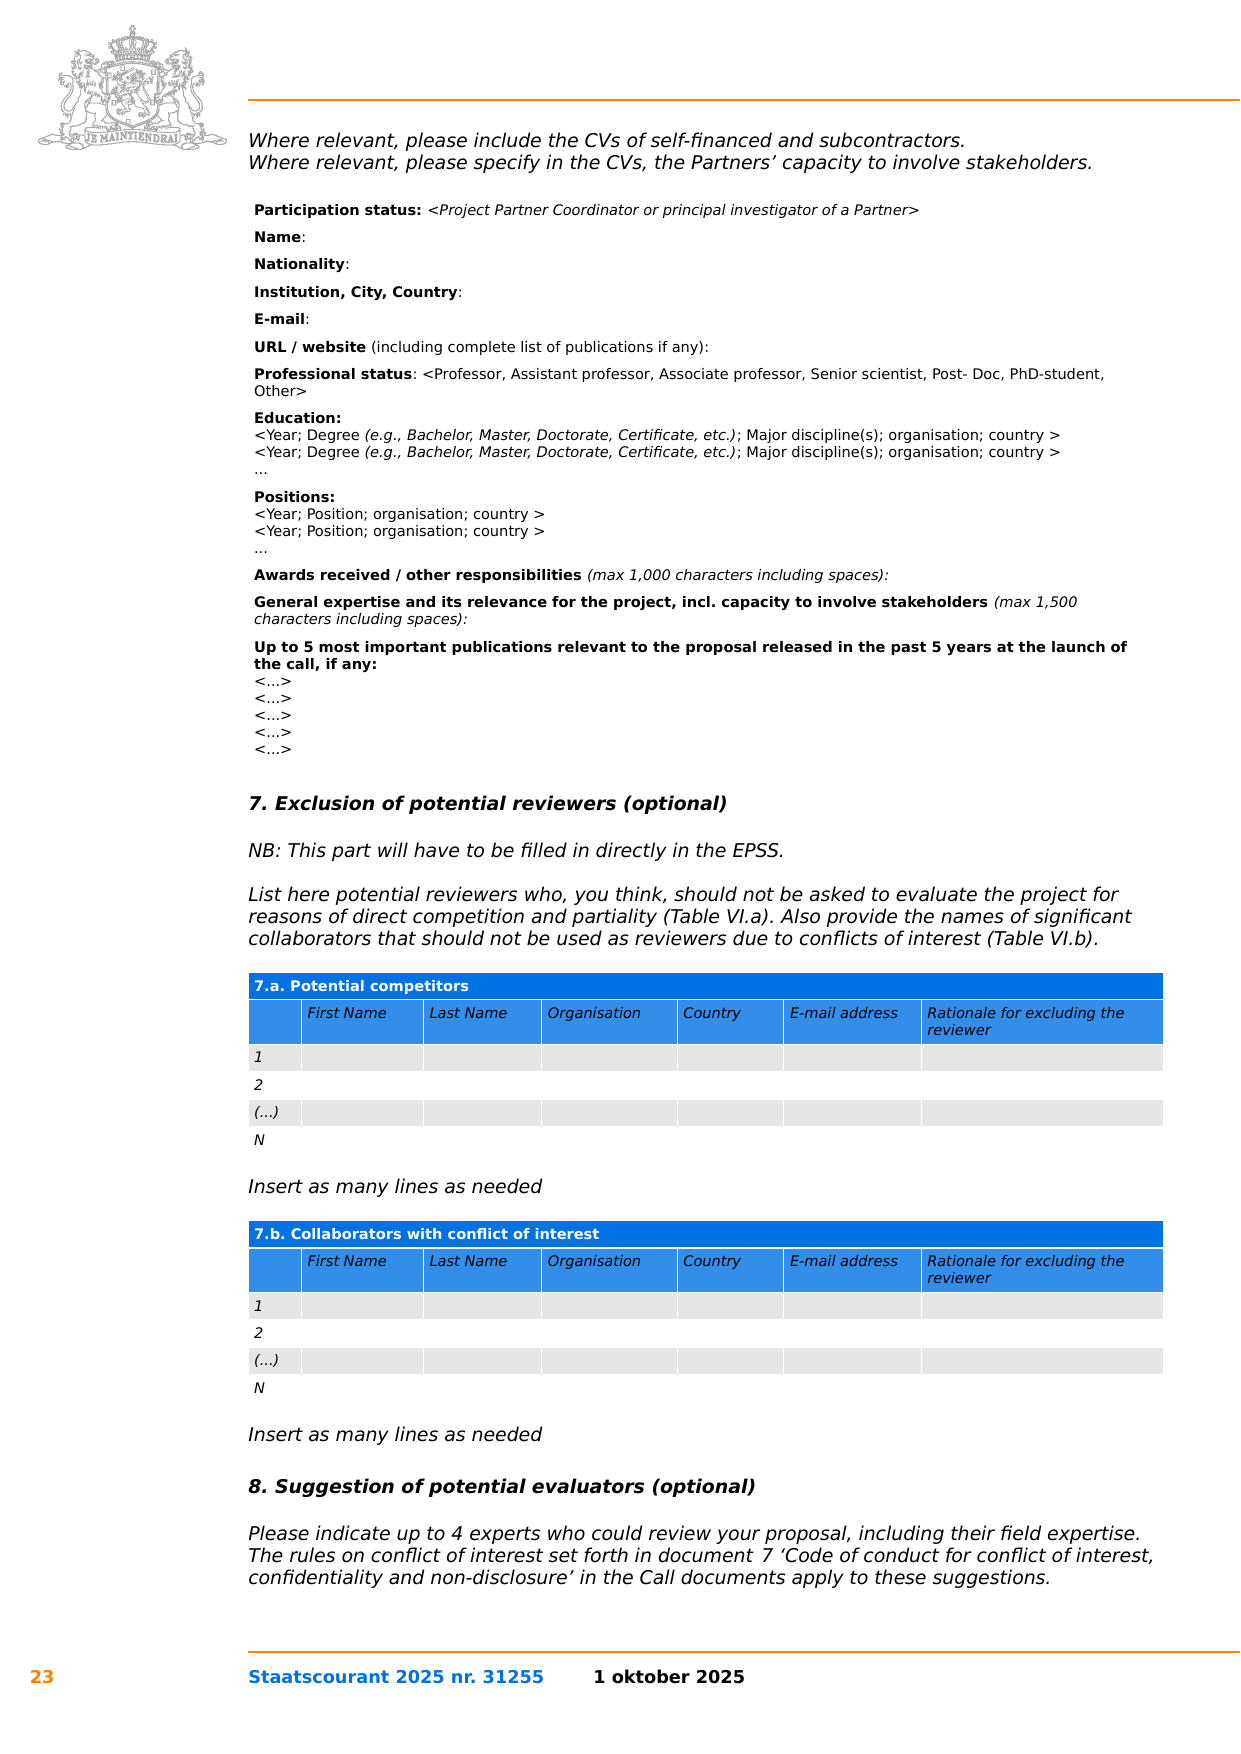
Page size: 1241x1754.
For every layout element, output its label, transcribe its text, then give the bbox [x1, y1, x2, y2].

table_cell [424, 1320, 541, 1347]
table_cell [424, 1045, 541, 1071]
table_cell [302, 1100, 423, 1126]
table_cell Last Name [424, 1000, 541, 1044]
table_cell [784, 1348, 921, 1374]
table_cell [542, 1127, 677, 1153]
table_cell [302, 1375, 423, 1401]
table_cell [922, 1045, 1163, 1071]
text List here potential reviewers who, you think, should not be asked to evaluate the project for reasons of direct competition and partiality (Table VI.a). Also provide the names of significant collaborators that should not be used as reviewers due to conflicts of interest (Table VI.b). [248, 884, 1163, 950]
table_header 7.a. Potential competitors [249, 973, 1163, 999]
table_cell [424, 1348, 541, 1374]
table_cell [678, 1127, 783, 1153]
text Please indicate up to 4 experts who could review your proposal, including their field expertise. The rules on conflict of interest set forth in document 7 ‘Code of conduct for conflict of interest, confidentiality and non-disclosure’ in the Call documents apply to these suggestions. [248, 1523, 1163, 1589]
table_cell Awards received / other responsibilities (max 1,000 characters including spaces): [249, 562, 1163, 588]
text Insert as many lines as needed [248, 1176, 1163, 1198]
table_cell [249, 1249, 301, 1292]
table_cell Name: [249, 224, 1163, 251]
table_cell [424, 1100, 541, 1126]
table_cell [542, 1348, 677, 1374]
table_cell [678, 1293, 783, 1319]
table_cell N [249, 1375, 301, 1401]
table_cell 2 [249, 1072, 301, 1098]
table_cell First Name [302, 1249, 423, 1292]
table_cell Last Name [424, 1249, 541, 1292]
table_header 7.b. Collaborators with conflict of interest [249, 1221, 1163, 1247]
table_cell [678, 1100, 783, 1126]
table_cell [542, 1320, 677, 1347]
subtitle 8. Suggestion of potential evaluators (optional) [248, 1476, 1163, 1498]
text Insert as many lines as needed [248, 1424, 1163, 1446]
table_cell 1 [249, 1045, 301, 1071]
table_cell E-mail address [784, 1249, 921, 1292]
table_cell Country [678, 1249, 783, 1292]
table_cell [784, 1375, 921, 1401]
table_cell [678, 1375, 783, 1401]
table_cell [542, 1072, 677, 1098]
table_cell [784, 1072, 921, 1098]
table_cell [922, 1100, 1163, 1126]
table_cell [424, 1293, 541, 1319]
text Where relevant, please include the CVs of self-financed and subcontractors. [248, 130, 1163, 152]
table_cell Education: <Year; Degree (e.g., Bachelor, Master, Doctorate, Certificate, etc.); Major discipline(s); organisation; country > <Year; Degree (e.g., Bachelor, Master, Doctorate, Certificate, etc.); Major discipline(s); organisation; country > ... [249, 406, 1163, 483]
table_cell [922, 1293, 1163, 1319]
picture [38, 25, 227, 150]
table_cell [424, 1072, 541, 1098]
table_cell [784, 1045, 921, 1071]
table_cell [542, 1100, 677, 1126]
table_cell E-mail: [249, 306, 1163, 333]
table_cell General expertise and its relevance for the project, incl. capacity to involve stakeholders (max 1,500 characters including spaces): [249, 590, 1163, 633]
table_cell [784, 1320, 921, 1347]
table_cell Nationality: [249, 252, 1163, 278]
table_cell Institution, City, Country: [249, 279, 1163, 305]
table_cell [542, 1293, 677, 1319]
table_cell (...) [249, 1348, 301, 1374]
table_cell [302, 1320, 423, 1347]
table_cell E-mail address [784, 1000, 921, 1044]
table_cell Professional status: <Professor, Assistant professor, Associate professor, Senior scientist, Post- Doc, PhD-student, Other> [249, 361, 1163, 404]
table_cell [424, 1127, 541, 1153]
table_cell [678, 1045, 783, 1071]
table_cell (...) [249, 1100, 301, 1126]
table_cell 2 [249, 1320, 301, 1347]
table_cell [922, 1320, 1163, 1347]
table_cell [922, 1127, 1163, 1153]
subtitle 7. Exclusion of potential reviewers (optional) [248, 793, 1163, 815]
table_cell Positions: <Year; Position; organisation; country > <Year; Position; organisation; country > ... [249, 484, 1163, 561]
table_cell [678, 1320, 783, 1347]
table_cell URL / website (including complete list of publications if any): [249, 334, 1163, 360]
table_cell Rationale for excluding the reviewer [922, 1000, 1163, 1044]
table_cell Organisation [542, 1000, 677, 1044]
table_header Participation status: <Project Partner Coordinator or principal investigator of a Partner> [249, 197, 1163, 223]
table_cell Up to 5 most important publications relevant to the proposal released in the past 5 years at the launch of the call, if any: <...> <...> <...> <...> <...> [249, 634, 1163, 762]
table_cell Rationale for excluding the reviewer [922, 1249, 1163, 1292]
table_cell [542, 1045, 677, 1071]
table_cell [302, 1348, 423, 1374]
table_cell [922, 1348, 1163, 1374]
table_cell First Name [302, 1000, 423, 1044]
table_cell [302, 1045, 423, 1071]
table_cell [784, 1100, 921, 1126]
table_cell [784, 1293, 921, 1319]
text NB: This part will have to be filled in directly in the EPSS. [248, 840, 1163, 862]
text Where relevant, please specify in the CVs, the Partners’ capacity to involve stakeholders. [248, 152, 1163, 174]
table_cell [302, 1072, 423, 1098]
table_cell [249, 1000, 301, 1044]
table_cell [678, 1072, 783, 1098]
table_cell [922, 1375, 1163, 1401]
table_cell Organisation [542, 1249, 677, 1292]
table_cell [424, 1375, 541, 1401]
table_cell Country [678, 1000, 783, 1044]
table_cell N [249, 1127, 301, 1153]
table_cell [542, 1375, 677, 1401]
table_cell [678, 1348, 783, 1374]
table_cell 1 [249, 1293, 301, 1319]
table_cell [784, 1127, 921, 1153]
table_cell [302, 1127, 423, 1153]
table_cell [302, 1293, 423, 1319]
table_cell [922, 1072, 1163, 1098]
